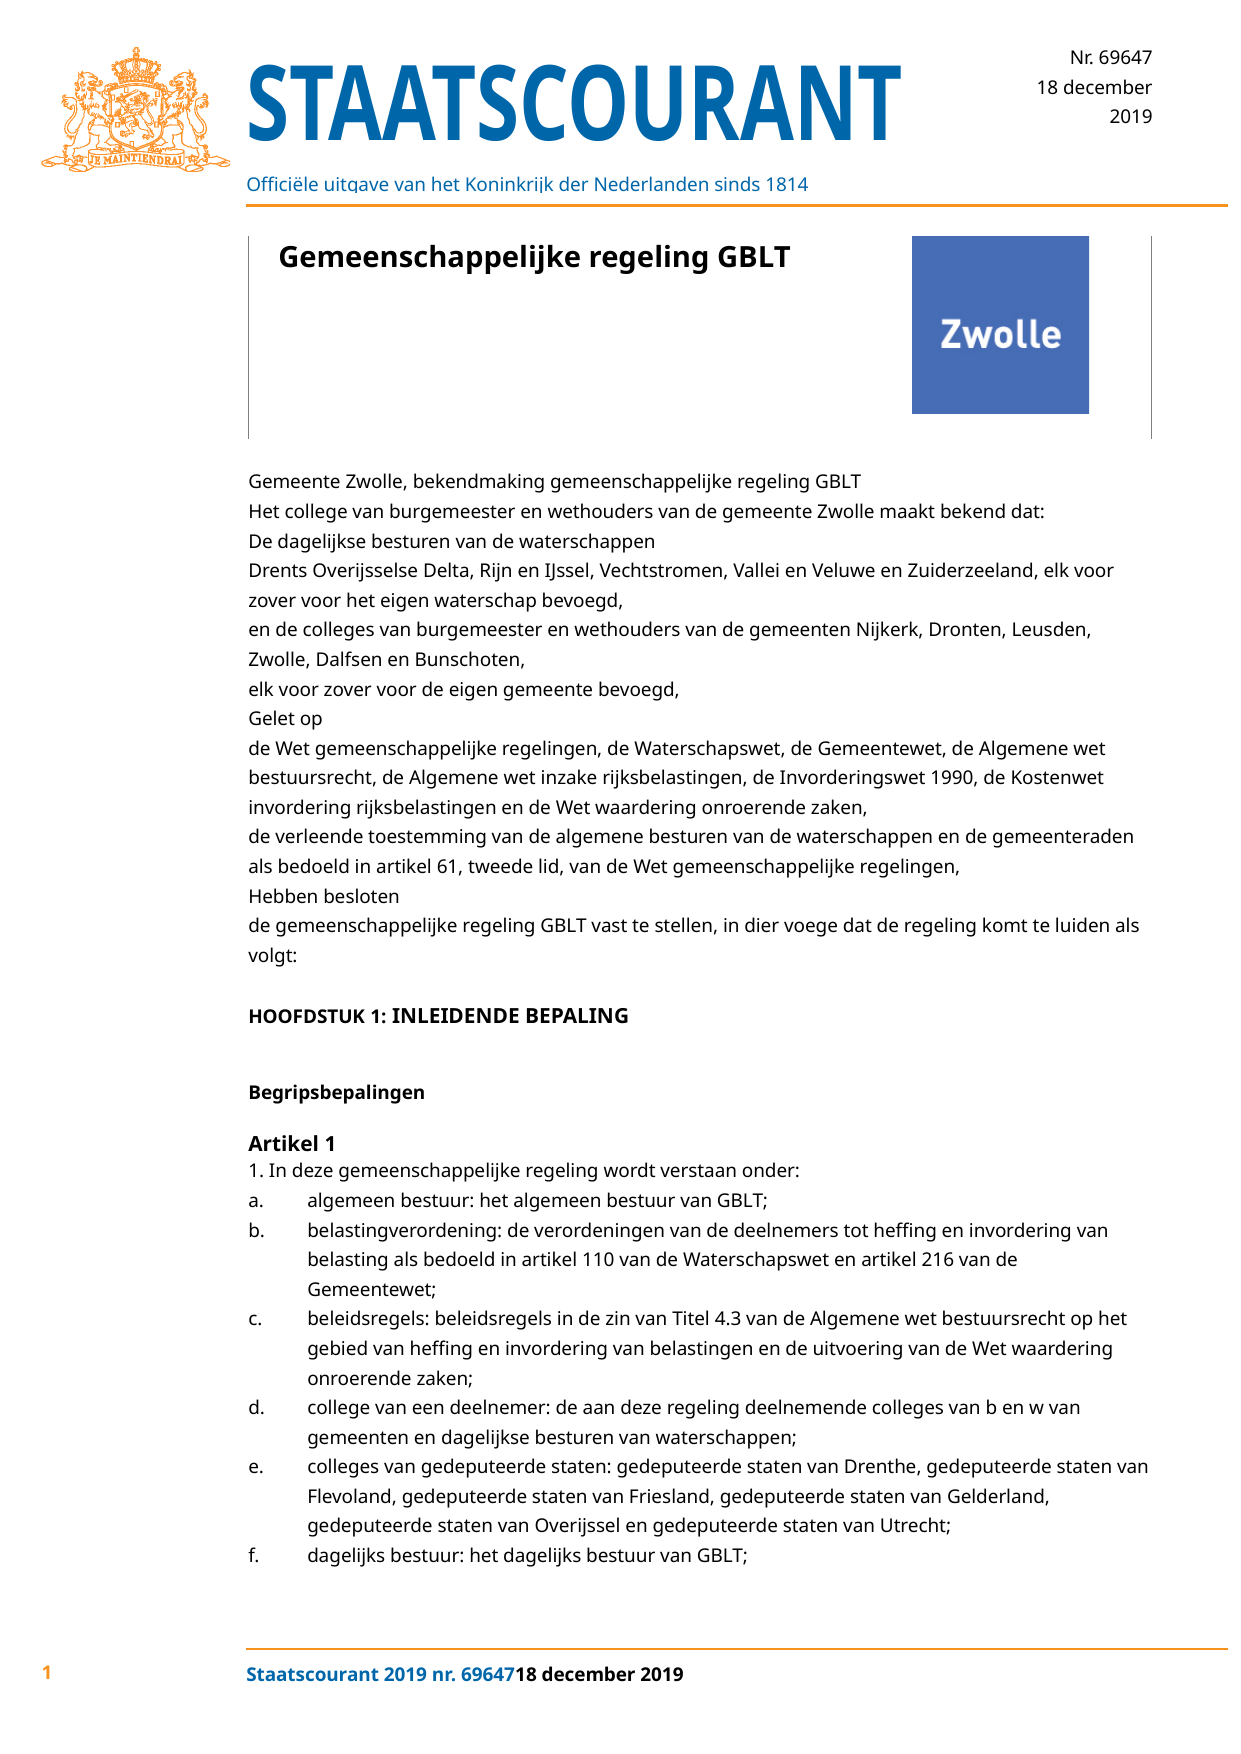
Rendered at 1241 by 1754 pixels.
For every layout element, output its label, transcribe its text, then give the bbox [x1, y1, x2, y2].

text en de colleges van burgemeester en wethouders van de gemeenten Nijkerk, Dronten, Leusden, Zwolle, Dalfsen en Bunschoten, [248, 617, 1152, 672]
table_header [850, 414, 1151, 439]
text De dagelijkse besturen van de waterschappen [248, 528, 1152, 553]
text de Wet gemeenschappelijke regelingen, de Waterschapswet, de Gemeentewet, de Algemene wet bestuursrecht, de Algemene wet inzake rijksbelastingen, de Invorderingswet 1990, de Kostenwet invordering rijksbelastingen en de Wet waardering onroerende zaken, [248, 735, 1152, 820]
table_header [850, 236, 912, 413]
text de gemeenschappelijke regeling GBLT vast te stellen, in dier voege dat de regeling komt te luiden als volgt: [248, 912, 1152, 968]
table_header Gemeenschappelijke regeling GBLT [249, 236, 850, 439]
text Het college van burgemeester en wethouders van de gemeente Zwolle maakt bekend dat: [248, 498, 1152, 524]
list dagelijks bestuur: het dagelijks bestuur van GBLT; [248, 1542, 1152, 1568]
text Begripsbepalingen [248, 1079, 1152, 1104]
text Hebben besloten [248, 883, 1152, 908]
text 1. In deze gemeenschappelijke regeling wordt verstaan onder: [248, 1158, 1152, 1183]
list colleges van gedeputeerde staten: gedeputeerde staten van Drenthe, gedeputeerde staten van Flevoland, gedeputeerde staten van Friesland, gedeputeerde staten van Gelderland, gedeputeerde staten van Overijssel en gedeputeerde staten van Utrecht; [248, 1453, 1152, 1538]
table_header [1090, 236, 1151, 413]
text Gelet op [248, 705, 1152, 731]
list college van een deelnemer: de aan deze regeling deelnemende colleges van b en w van gemeenten en dagelijkse besturen van waterschappen; [248, 1394, 1152, 1450]
list beleidsregels: beleidsregels in de zin van Titel 4.3 van de Algemene wet bestuursrecht op het gebied van heffing en invordering van belastingen en de uitvoering van de Wet waardering onroerende zaken; [248, 1306, 1152, 1391]
text Gemeente Zwolle, bekendmaking gemeenschappelijke regeling GBLT [248, 469, 1152, 494]
text elk voor zover voor de eigen gemeente bevoegd, [248, 676, 1152, 701]
picture [41, 47, 231, 172]
list belastingverordening: de verordeningen van de deelnemers tot heffing en invordering van belasting als bedoeld in artikel 110 van de Waterschapswet en artikel 216 van de Gemeentewet; [248, 1217, 1152, 1302]
picture [912, 236, 1090, 414]
text Drents Overijsselse Delta, Rijn en IJssel, Vechtstromen, Vallei en Veluwe en Zuiderzeeland, elk voor zover voor het eigen waterschap bevoegd, [248, 557, 1152, 613]
text Artikel 1 [248, 1129, 1152, 1158]
list algemeen bestuur: het algemeen bestuur van GBLT; [248, 1187, 1152, 1213]
text HOOFDSTUK 1: INLEIDENDE BEPALING [248, 1001, 1152, 1029]
text de verleende toestemming van de algemene besturen van de waterschappen en de gemeenteraden als bedoeld in artikel 61, tweede lid, van de Wet gemeenschappelijke regelingen, [248, 824, 1152, 879]
